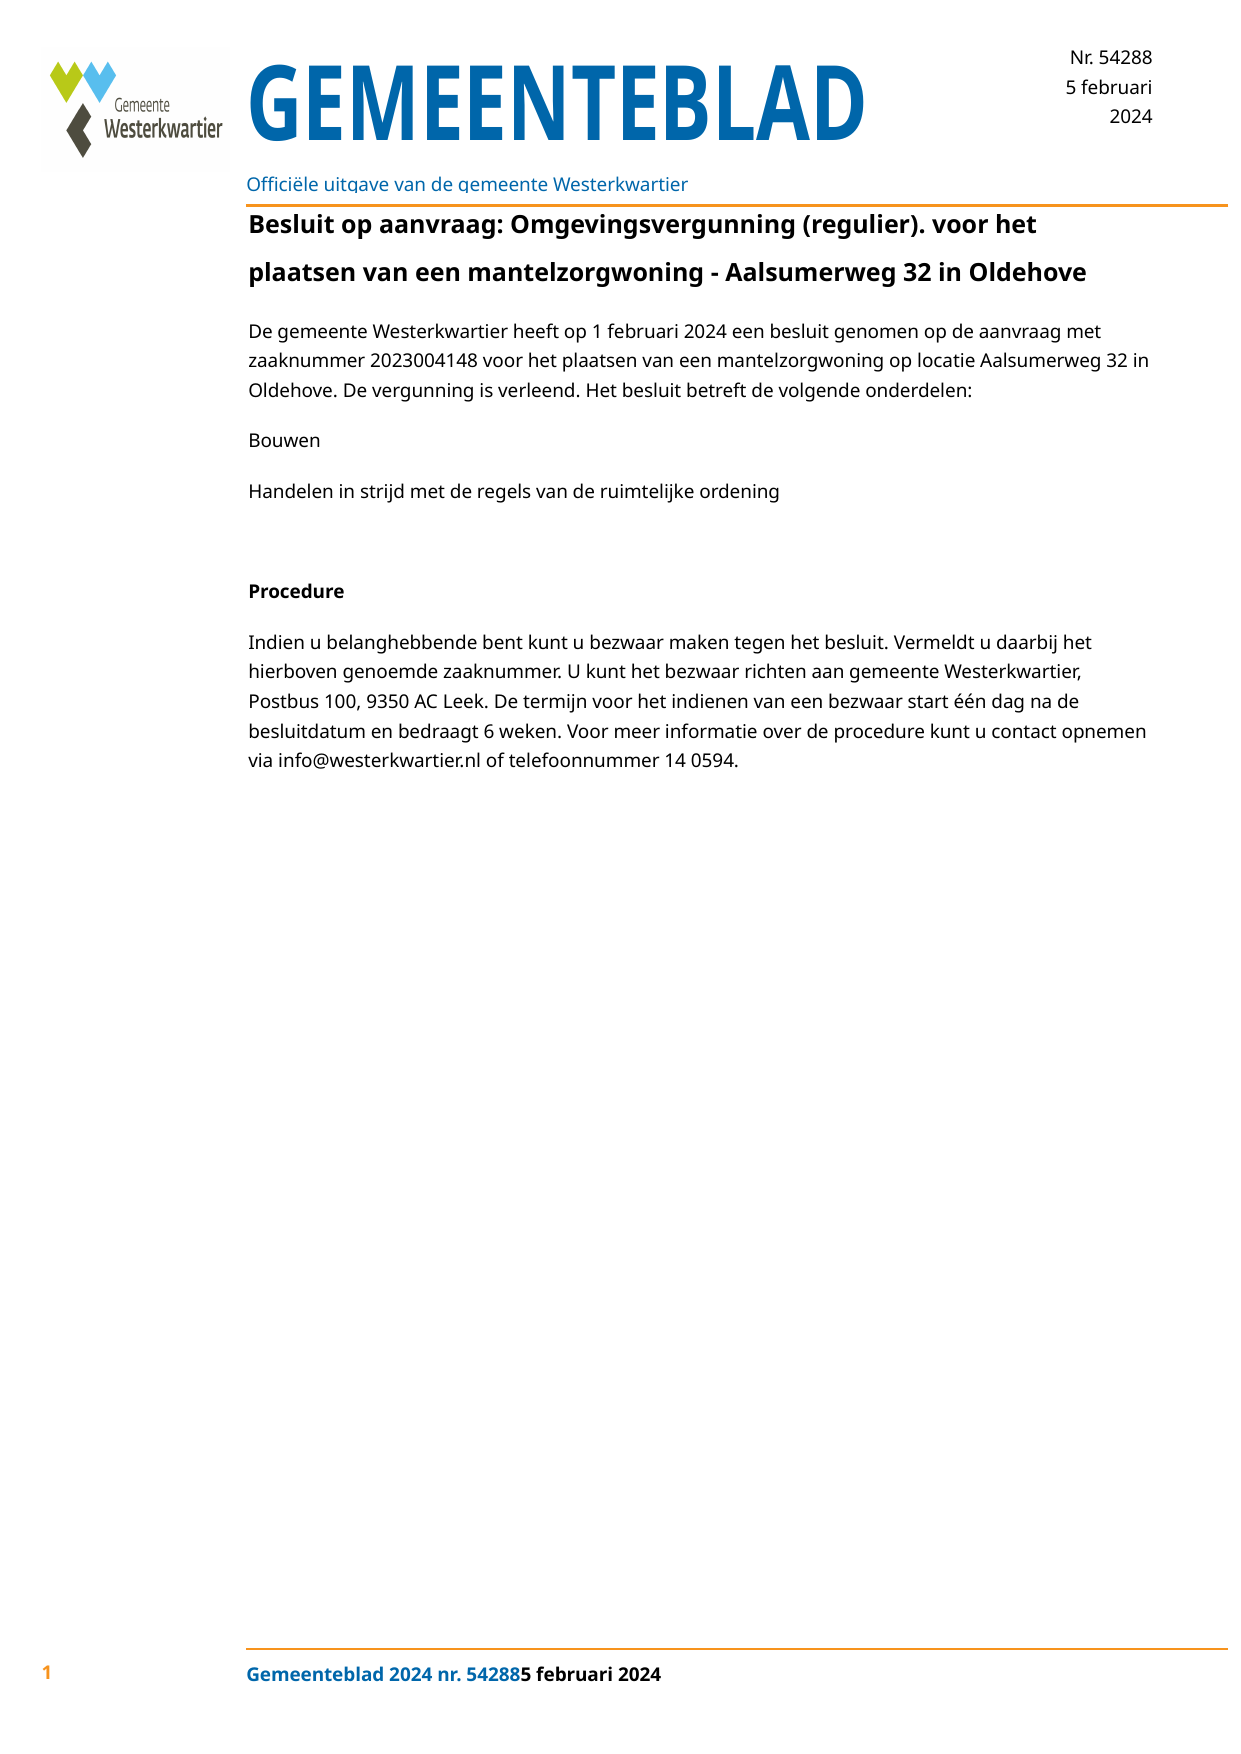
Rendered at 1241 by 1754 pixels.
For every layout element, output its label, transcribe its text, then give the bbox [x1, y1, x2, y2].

text Handelen in strijd met de regels van de ruimtelijke ordening [248, 478, 1152, 504]
text Indien u belanghebbende bent kunt u bezwaar maken tegen het besluit. Vermeldt u daarbij het hierboven genoemde zaaknummer. U kunt het bezwaar richten aan gemeente Westerkwartier, Postbus 100, 9350 AC Leek. De termijn voor het indienen van een bezwaar start één dag na de besluitdatum en bedraagt 6 weken. Voor meer informatie over de procedure kunt u contact opnemen via info@westerkwartier.nl of telefoonnummer 14 0594. [248, 629, 1152, 773]
text De gemeente Westerkwartier heeft op 1 februari 2024 een besluit genomen op de aanvraag met zaaknummer 2023004148 voor het plaatsen van een mantelzorgwoning op locatie Aalsumerweg 32 in Oldehove. De vergunning is verleend. Het besluit betreft de volgende onderdelen: [248, 318, 1152, 403]
text Besluit op aanvraag: Omgevingsvergunning (regulier). voor het plaatsen van een mantelzorgwoning - Aalsumerweg 32 in Oldehove [248, 207, 1152, 288]
picture [41, 47, 231, 172]
text Bouwen [248, 427, 1152, 453]
text Procedure [248, 579, 1152, 604]
